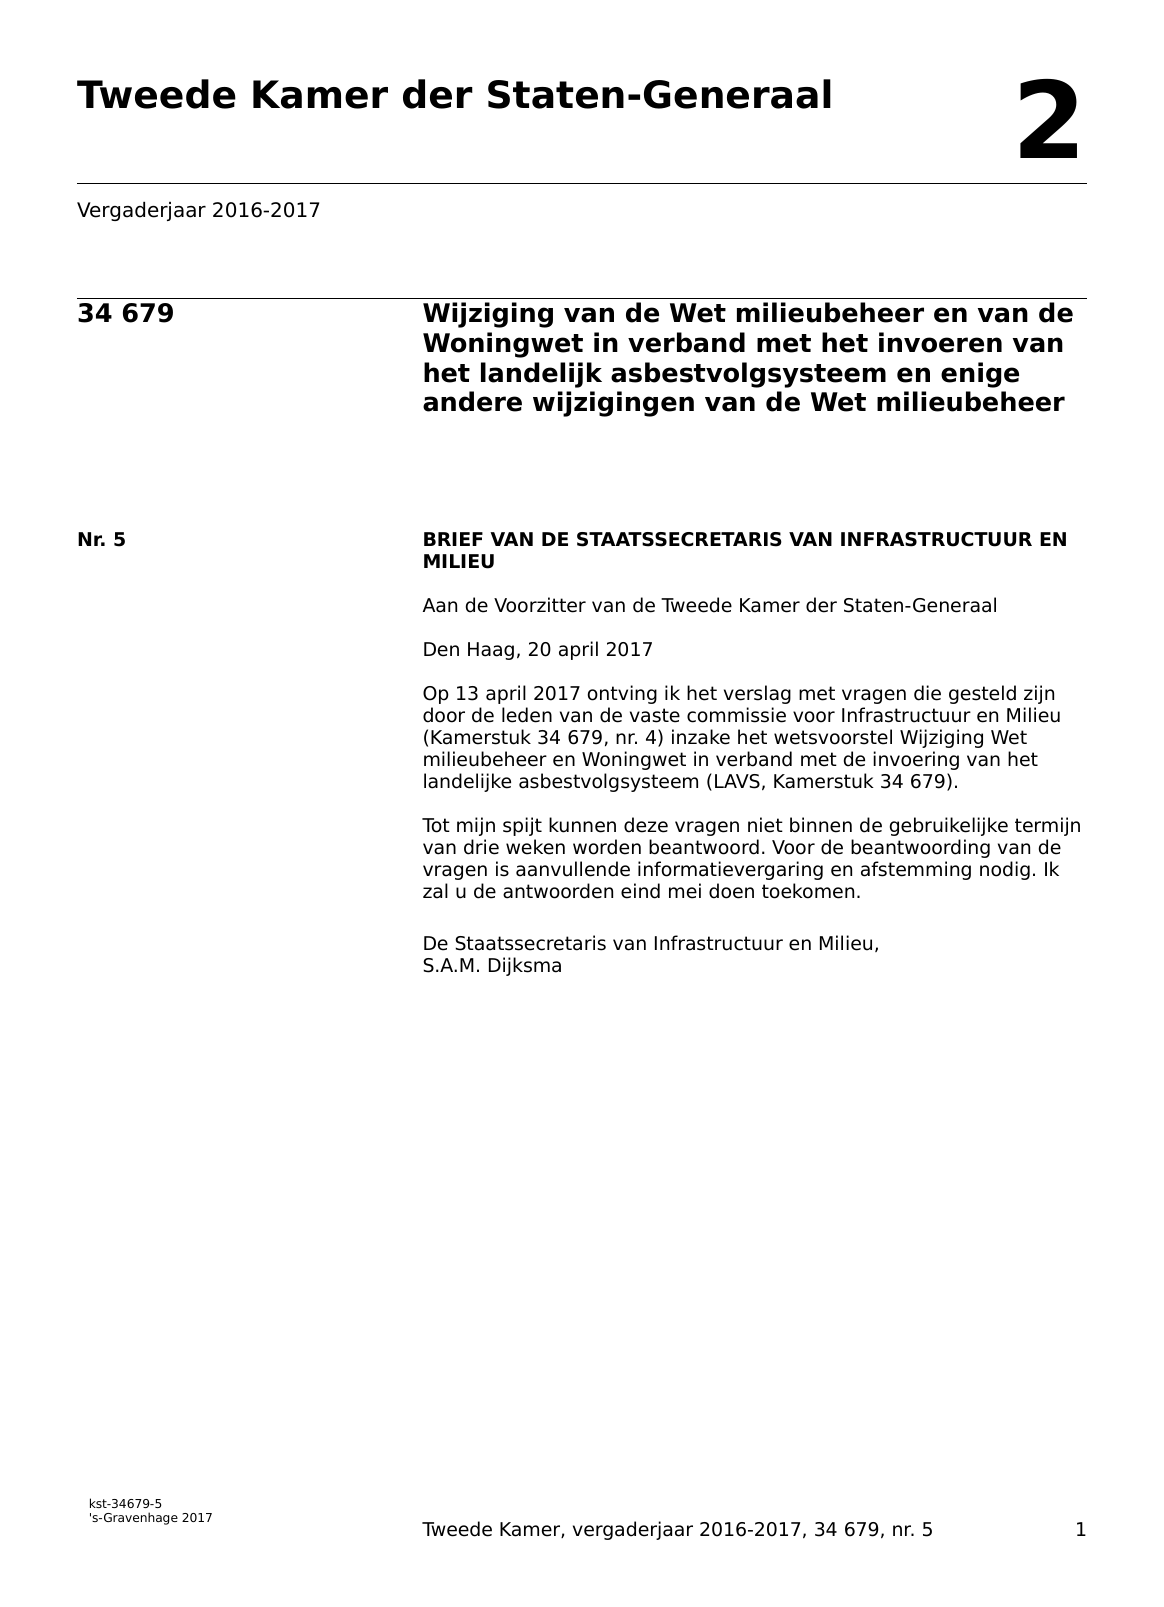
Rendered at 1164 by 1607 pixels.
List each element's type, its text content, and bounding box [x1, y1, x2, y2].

text Aan de Voorzitter van de Tweede Kamer der Staten-Generaal [422, 595, 1087, 617]
text Den Haag, 20 april 2017 [422, 639, 1087, 661]
subtitle 34 679 Wijziging van de Wet milieubeheer en van de Woningwet in verband met het invoeren van het landelijk asbestvolgsysteem en enige andere wijzigingen van de Wet milieubeheer [77, 299, 1087, 418]
text kst-34679-5 [88, 1497, 323, 1511]
text Op 13 april 2017 ontving ik het verslag met vragen die gesteld zijn door de leden van de vaste commissie voor Infrastructuur en Milieu (Kamerstuk 34 679, nr. 4) inzake het wetsvoorstel Wijziging Wet milieubeheer en Woningwet in verband met de invoering van het landelijke asbestvolgsysteem (LAVS, Kamerstuk 34 679). [422, 683, 1087, 793]
subtitle Nr. 5 BRIEF VAN DE STAATSSECRETARIS VAN INFRASTRUCTUUR EN MILIEU [77, 529, 1087, 573]
text 's-Gravenhage 2017 [88, 1511, 323, 1525]
table_header Tweede Kamer der Staten-Generaal [77, 59, 886, 183]
text Tot mijn spijt kunnen deze vragen niet binnen de gebruikelijke termijn van drie weken worden beantwoord. Voor de beantwoording van de vragen is aanvullende informatievergaring en afstemming nodig. Ik zal u de antwoorden eind mei doen toekomen. [422, 815, 1087, 903]
text De Staatssecretaris van Infrastructuur en Milieu, S.A.M. Dijksma [422, 933, 1087, 977]
table_cell Vergaderjaar 2016-2017 [77, 184, 1087, 298]
table_header 2 [886, 59, 1087, 183]
